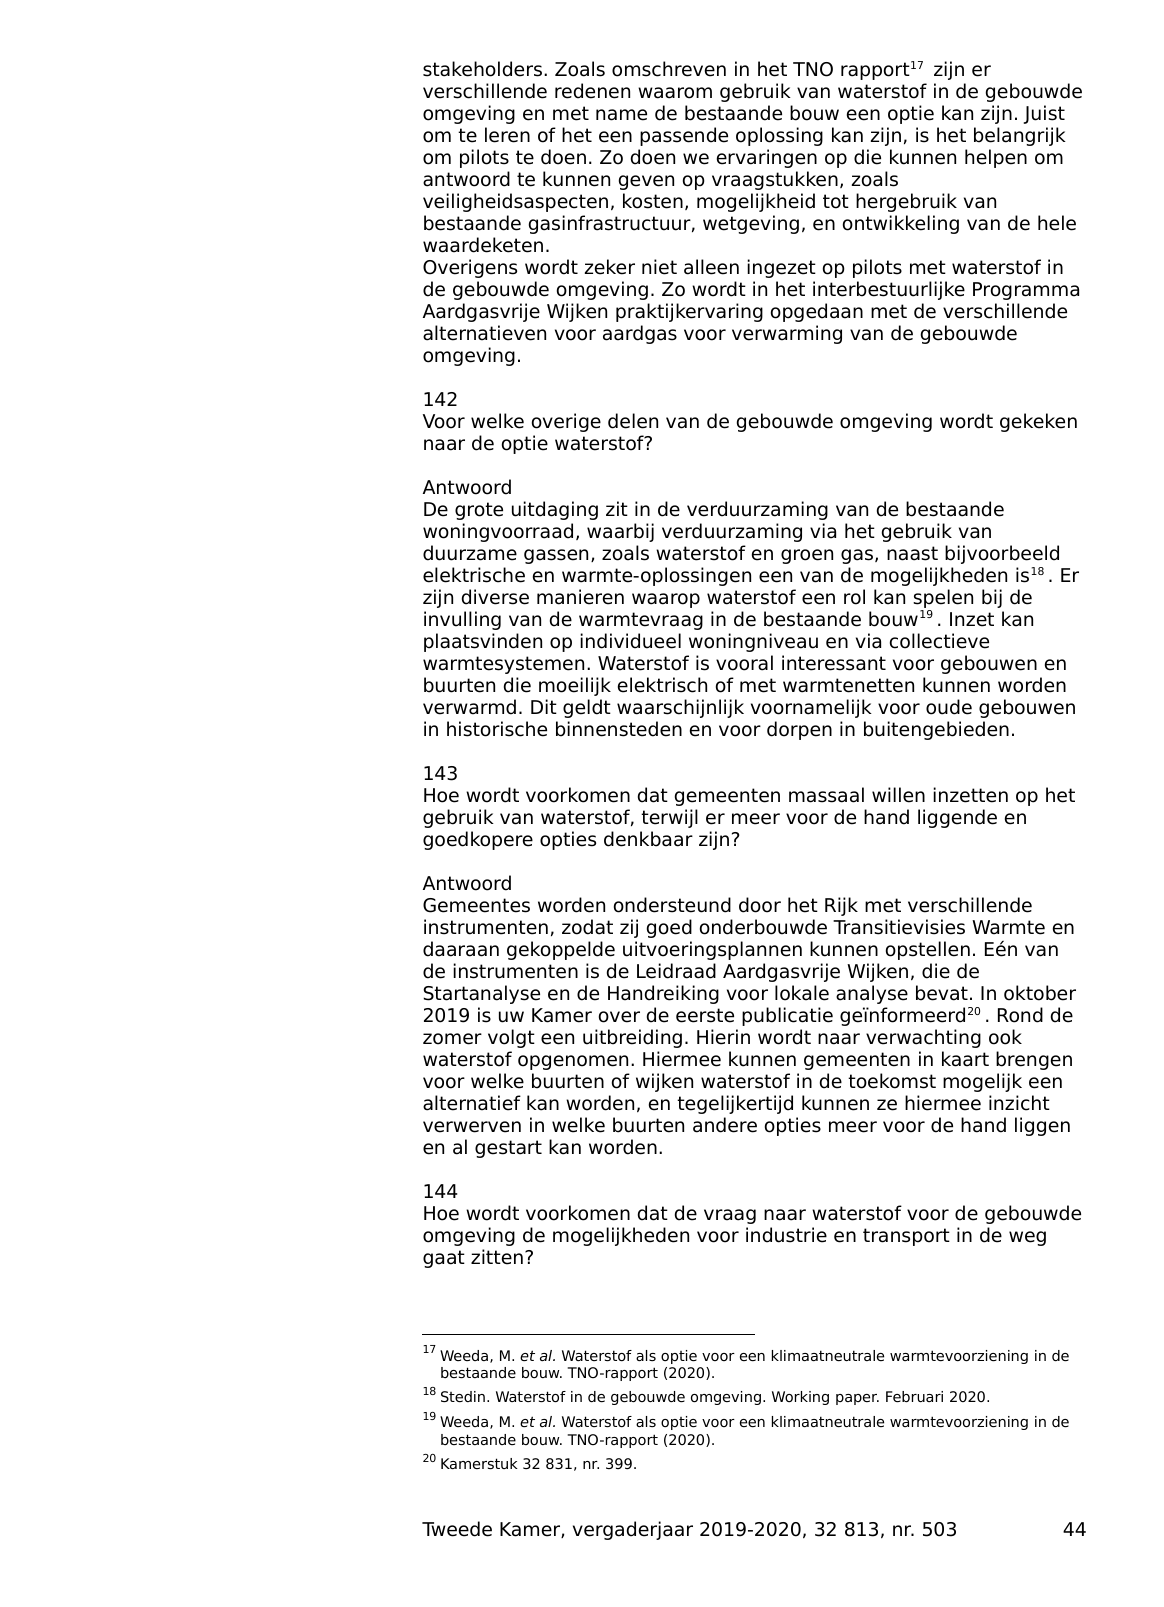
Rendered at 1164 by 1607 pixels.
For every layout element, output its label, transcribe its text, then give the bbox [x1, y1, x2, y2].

text Gemeentes worden ondersteund door het Rijk met verschillende instrumenten, zodat zij goed onderbouwde Transitievisies Warmte en daaraan gekoppelde uitvoeringsplannen kunnen opstellen. Eén van de instrumenten is de Leidraad Aardgasvrije Wijken, die de Startanalyse en de Handreiking voor lokale analyse bevat. In oktober 2019 is uw Kamer over de eerste publicatie geïnformeerd. Rond de zomer volgt een uitbreiding. Hierin wordt naar verwachting ook waterstof opgenomen. Hiermee kunnen gemeenten in kaart brengen voor welke buurten of wijken waterstof in de toekomst mogelijk een alternatief kan worden, en tegelijkertijd kunnen ze hiermee inzicht verwerven in welke buurten andere opties meer voor de hand liggen en al gestart kan worden. [422, 895, 1087, 1159]
text Voor welke overige delen van de gebouwde omgeving wordt gekeken naar de optie waterstof? [422, 411, 1087, 455]
text Hoe wordt voorkomen dat gemeenten massaal willen inzetten op het gebruik van waterstof, terwijl er meer voor de hand liggende en goedkopere opties denkbaar zijn? [422, 785, 1087, 851]
text 142 [422, 389, 1087, 411]
text Weeda, M. et al. Waterstof als optie voor een klimaatneutrale warmtevoorziening in de bestaande bouw. TNO-rapport (2020). [422, 1410, 1087, 1449]
text Hoe wordt voorkomen dat de vraag naar waterstof voor de gebouwde omgeving de mogelijkheden voor industrie en transport in de weg gaat zitten? [422, 1203, 1087, 1269]
text Antwoord [422, 477, 1087, 499]
text 144 [422, 1181, 1087, 1203]
text De grote uitdaging zit in de verduurzaming van de bestaande woningvoorraad, waarbij verduurzaming via het gebruik van duurzame gassen, zoals waterstof en groen gas, naast bijvoorbeeld elektrische en warmte-oplossingen een van de mogelijkheden is. Er zijn diverse manieren waarop waterstof een rol kan spelen bij de invulling van de warmtevraag in de bestaande bouw. Inzet kan plaatsvinden op individueel woningniveau en via collectieve warmtesystemen. Waterstof is vooral interessant voor gebouwen en buurten die moeilijk elektrisch of met warmtenetten kunnen worden verwarmd. Dit geldt waarschijnlijk voornamelijk voor oude gebouwen in historische binnensteden en voor dorpen in buitengebieden. [422, 499, 1087, 741]
text Antwoord [422, 873, 1087, 895]
text 143 [422, 763, 1087, 785]
text Stedin. Waterstof in de gebouwde omgeving. Working paper. Februari 2020. [422, 1385, 1087, 1407]
text Weeda, M. et al. Waterstof als optie voor een klimaatneutrale warmtevoorziening in de bestaande bouw. TNO-rapport (2020). [422, 1343, 1087, 1382]
text Kamerstuk 32 831, nr. 399. [422, 1452, 1087, 1474]
text stakeholders. Zoals omschreven in het TNO rapport zijn er verschillende redenen waarom gebruik van waterstof in de gebouwde omgeving en met name de bestaande bouw een optie kan zijn. Juist om te leren of het een passende oplossing kan zijn, is het belangrijk om pilots te doen. Zo doen we ervaringen op die kunnen helpen om antwoord te kunnen geven op vraagstukken, zoals veiligheidsaspecten, kosten, mogelijkheid tot hergebruik van bestaande gasinfrastructuur, wetgeving, en ontwikkeling van de hele waardeketen. [422, 59, 1087, 257]
text Overigens wordt zeker niet alleen ingezet op pilots met waterstof in de gebouwde omgeving. Zo wordt in het interbestuurlijke Programma Aardgasvrije Wijken praktijkervaring opgedaan met de verschillende alternatieven voor aardgas voor verwarming van de gebouwde omgeving. [422, 257, 1087, 367]
